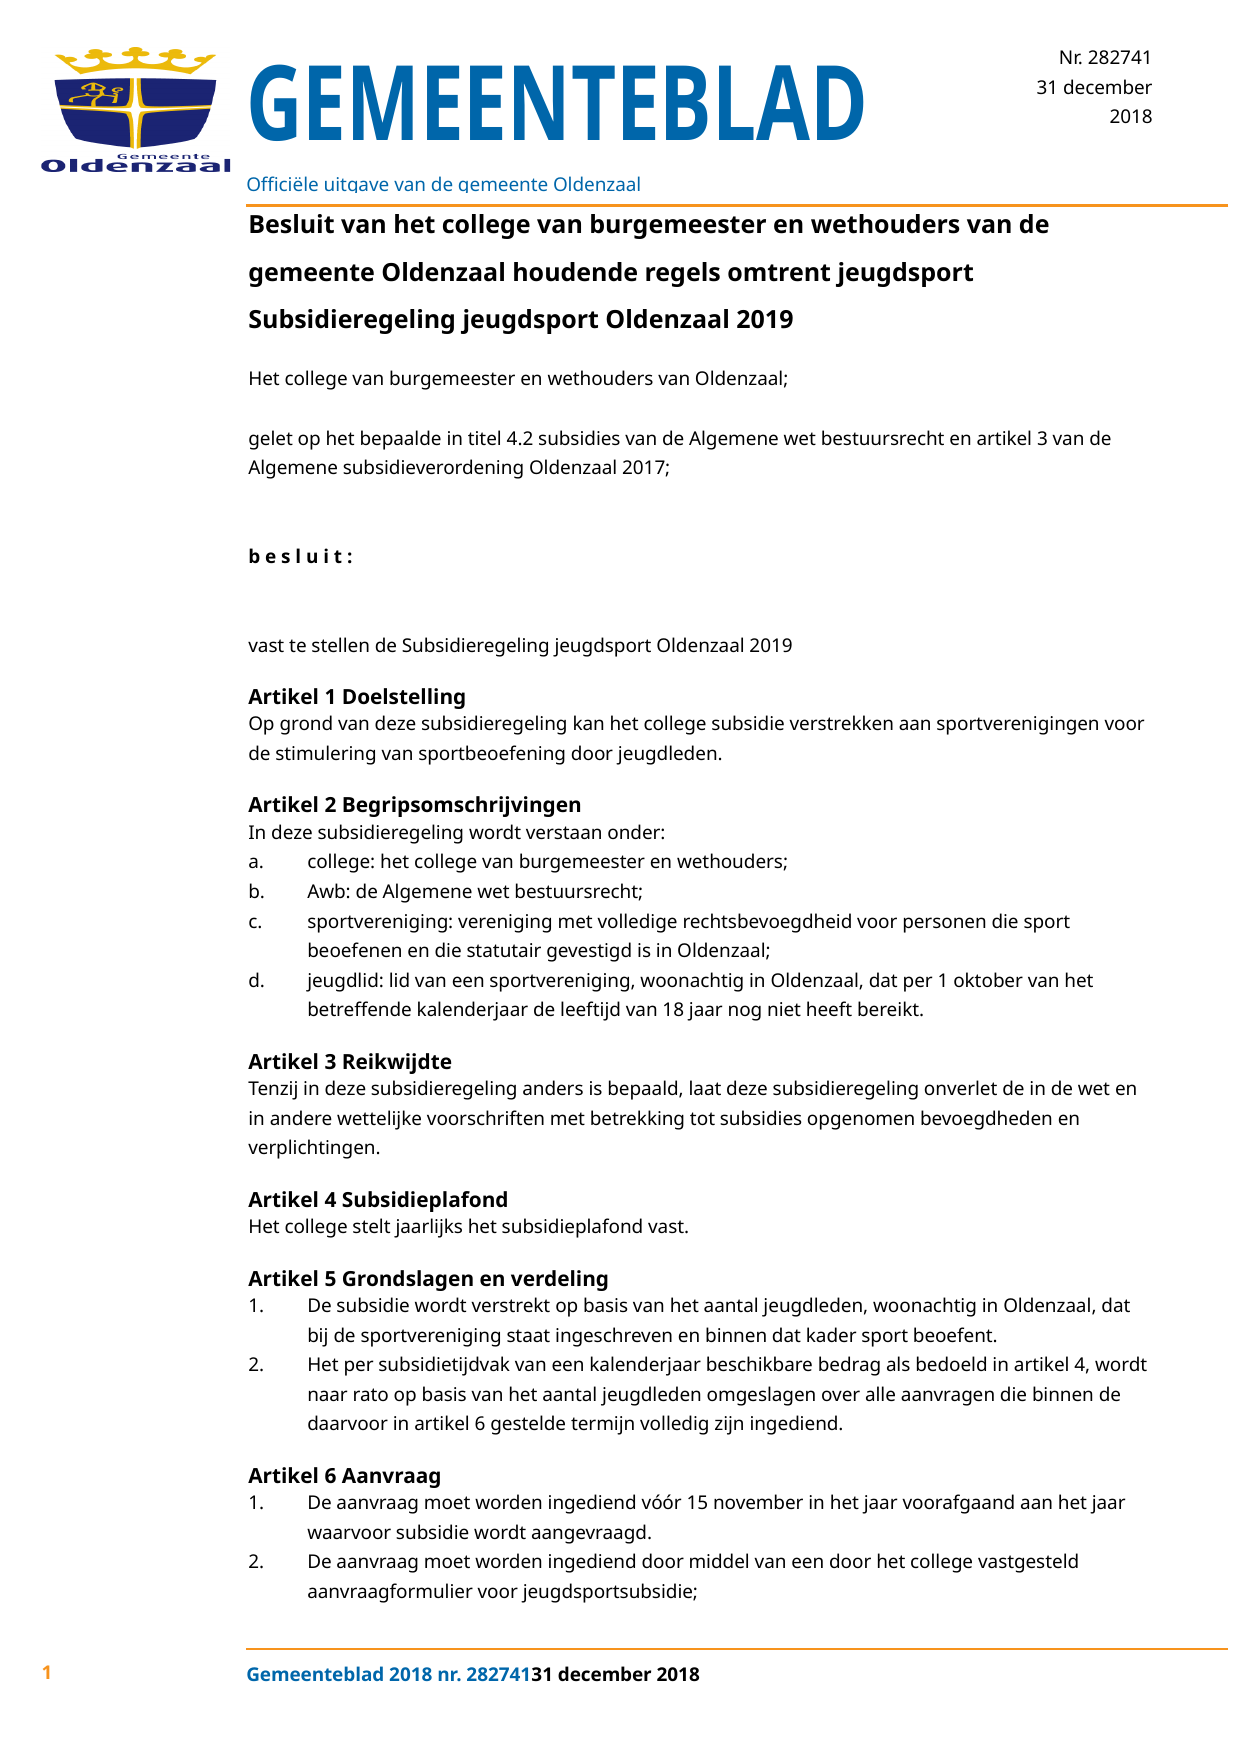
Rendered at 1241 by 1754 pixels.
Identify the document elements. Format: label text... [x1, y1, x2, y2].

list De aanvraag moet worden ingediend vóór 15 november in het jaar voorafgaand aan het jaar waarvoor subsidie wordt aangevraagd. [248, 1489, 1152, 1545]
list Awb: de Algemene wet bestuursrecht; [248, 878, 1152, 904]
text In deze subsidieregeling wordt verstaan onder: [248, 819, 1152, 845]
list De subsidie wordt verstrekt op basis van het aantal jeugdleden, woonachtig in Oldenzaal, dat bij de sportvereniging staat ingeschreven en binnen dat kader sport beoefent. [248, 1292, 1152, 1348]
picture [41, 47, 231, 172]
list sportvereniging: vereniging met volledige rechtsbevoegdheid voor personen die sport beoefenen en die statutair gevestigd is in Oldenzaal; [248, 908, 1152, 963]
text b e s l u i t : [248, 543, 1152, 569]
list college: het college van burgemeester en wethouders; [248, 849, 1152, 874]
text vast te stellen de Subsidieregeling jeugdsport Oldenzaal 2019 [248, 632, 1152, 657]
text Artikel 3 Reikwijdte [248, 1047, 1152, 1075]
text Op grond van deze subsidieregeling kan het college subsidie verstrekken aan sportverenigingen voor de stimulering van sportbeoefening door jeugdleden. [248, 711, 1152, 766]
text Besluit van het college van burgemeester en wethouders van de gemeente Oldenzaal houdende regels omtrent jeugdsport Subsidieregeling jeugdsport Oldenzaal 2019 [248, 207, 1152, 336]
text Het college stelt jaarlijks het subsidieplafond vast. [248, 1213, 1152, 1239]
text Artikel 5 Grondslagen en verdeling [248, 1264, 1152, 1292]
text Het college van burgemeester en wethouders van Oldenzaal; [248, 366, 1152, 391]
text Artikel 6 Aanvraag [248, 1461, 1152, 1489]
list De aanvraag moet worden ingediend door middel van een door het college vastgesteld aanvraagformulier voor jeugdsportsubsidie; [248, 1549, 1152, 1604]
text Tenzij in deze subsidieregeling anders is bepaald, laat deze subsidieregeling onverlet de in de wet en in andere wettelijke voorschriften met betrekking tot subsidies opgenomen bevoegdheden en verplichtingen. [248, 1075, 1152, 1160]
text Artikel 2 Begripsomschrijvingen [248, 791, 1152, 819]
text Artikel 1 Doelstelling [248, 682, 1152, 711]
list Het per subsidietijdvak van een kalenderjaar beschikbare bedrag als bedoeld in artikel 4, wordt naar rato op basis van het aantal jeugdleden omgeslagen over alle aanvragen die binnen de daarvoor in artikel 6 gestelde termijn volledig zijn ingediend. [248, 1351, 1152, 1436]
list jeugdlid: lid van een sportvereniging, woonachtig in Oldenzaal, dat per 1 oktober van het betreffende kalenderjaar de leeftijd van 18 jaar nog niet heeft bereikt. [248, 967, 1152, 1022]
text gelet op het bepaalde in titel 4.2 subsidies van de Algemene wet bestuursrecht en artikel 3 van de Algemene subsidieverordening Oldenzaal 2017; [248, 425, 1152, 480]
text Artikel 4 Subsidieplafond [248, 1185, 1152, 1213]
